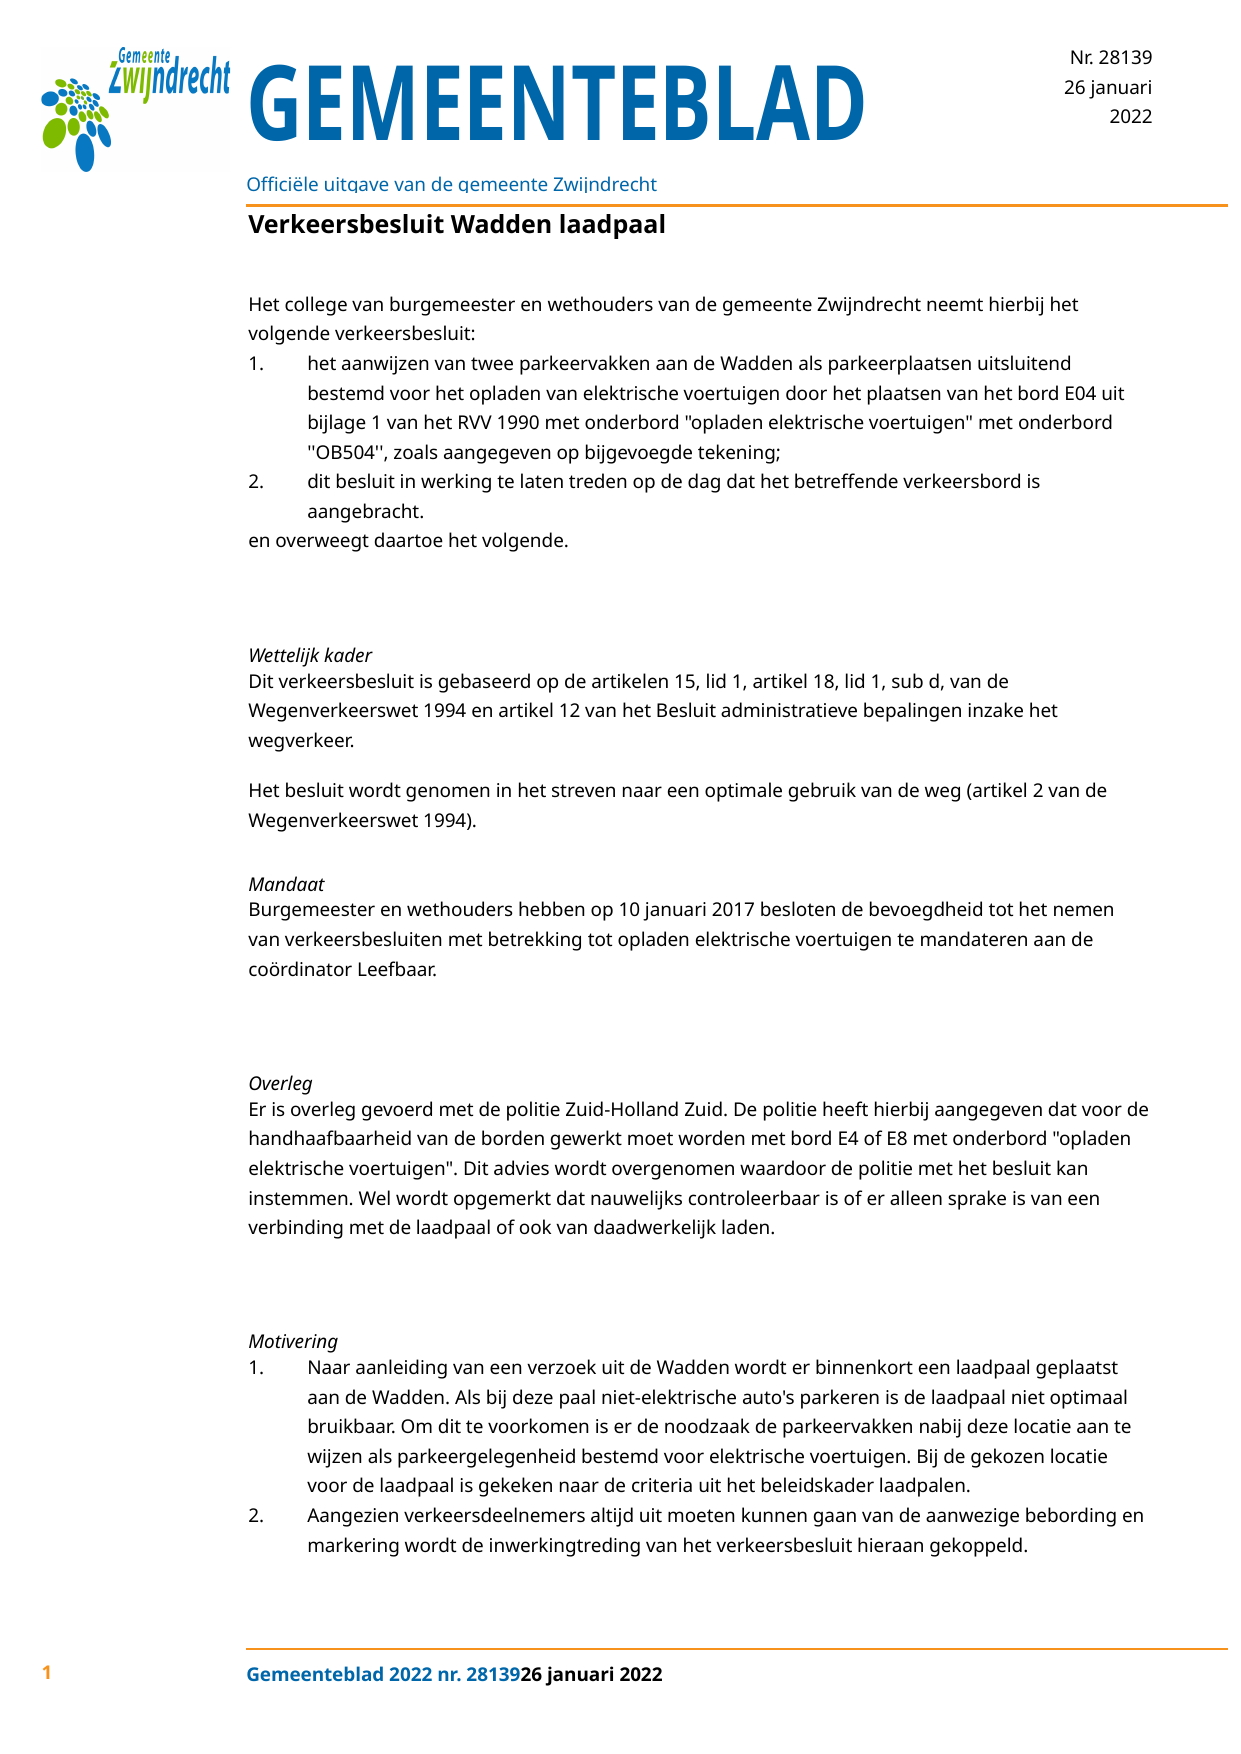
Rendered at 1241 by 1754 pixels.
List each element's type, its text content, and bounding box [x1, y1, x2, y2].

text Het besluit wordt genomen in het streven naar een optimale gebruik van de weg (artikel 2 van de Wegenverkeerswet 1994). [248, 777, 1152, 833]
list Naar aanleiding van een verzoek uit de Wadden wordt er binnenkort een laadpaal geplaatst aan de Wadden. Als bij deze paal niet-elektrische auto's parkeren is de laadpaal niet optimaal bruikbaar. Om dit te voorkomen is er de noodzaak de parkeervakken nabij deze locatie aan te wijzen als parkeergelegenheid bestemd voor elektrische voertuigen. Bij de gekozen locatie voor de laadpaal is gekeken naar de criteria uit het beleidskader laadpalen. [248, 1354, 1152, 1498]
text Dit verkeersbesluit is gebaseerd op de artikelen 15, lid 1, artikel 18, lid 1, sub d, van de Wegenverkeerswet 1994 en artikel 12 van het Besluit administratieve bepalingen inzake het wegverkeer. [248, 668, 1152, 753]
text Verkeersbesluit Wadden laadpaal [248, 207, 1152, 241]
text Motivering [248, 1329, 1152, 1354]
list het aanwijzen van twee parkeervakken aan de Wadden als parkeerplaatsen uitsluitend bestemd voor het opladen van elektrische voertuigen door het plaatsen van het bord E04 uit bijlage 1 van het RVV 1990 met onderbord "opladen elektrische voertuigen" met onderbord ''OB504'', zoals aangegeven op bijgevoegde tekening; [248, 350, 1152, 465]
text Er is overleg gevoerd met de politie Zuid-Holland Zuid. De politie heeft hierbij aangegeven dat voor de handhaafbaarheid van de borden gewerkt moet worden met bord E4 of E8 met onderbord "opladen elektrische voertuigen". Dit advies wordt overgenomen waardoor de politie met het besluit kan instemmen. Wel wordt opgemerkt dat nauwelijks controleerbaar is of er alleen sprake is van een verbinding met de laadpaal of ook van daadwerkelijk laden. [248, 1096, 1152, 1240]
list dit besluit in werking te laten treden op de dag dat het betreffende verkeersbord is aangebracht. [248, 468, 1152, 524]
text Mandaat [248, 871, 1152, 897]
text Wettelijk kader [248, 642, 1152, 668]
picture [41, 47, 231, 172]
text Burgemeester en wethouders hebben op 10 januari 2017 besloten de bevoegdheid tot het nemen van verkeersbesluiten met betrekking tot opladen elektrische voertuigen te mandateren aan de coördinator Leefbaar. [248, 897, 1152, 982]
text Overleg [248, 1070, 1152, 1096]
text en overweegt daartoe het volgende. [248, 528, 1152, 553]
text Het college van burgemeester en wethouders van de gemeente Zwijndrecht neemt hierbij het volgende verkeersbesluit: [248, 291, 1152, 346]
list Aangezien verkeersdeelnemers altijd uit moeten kunnen gaan van de aanwezige bebording en markering wordt de inwerkingtreding van het verkeersbesluit hieraan gekoppeld. [248, 1502, 1152, 1558]
